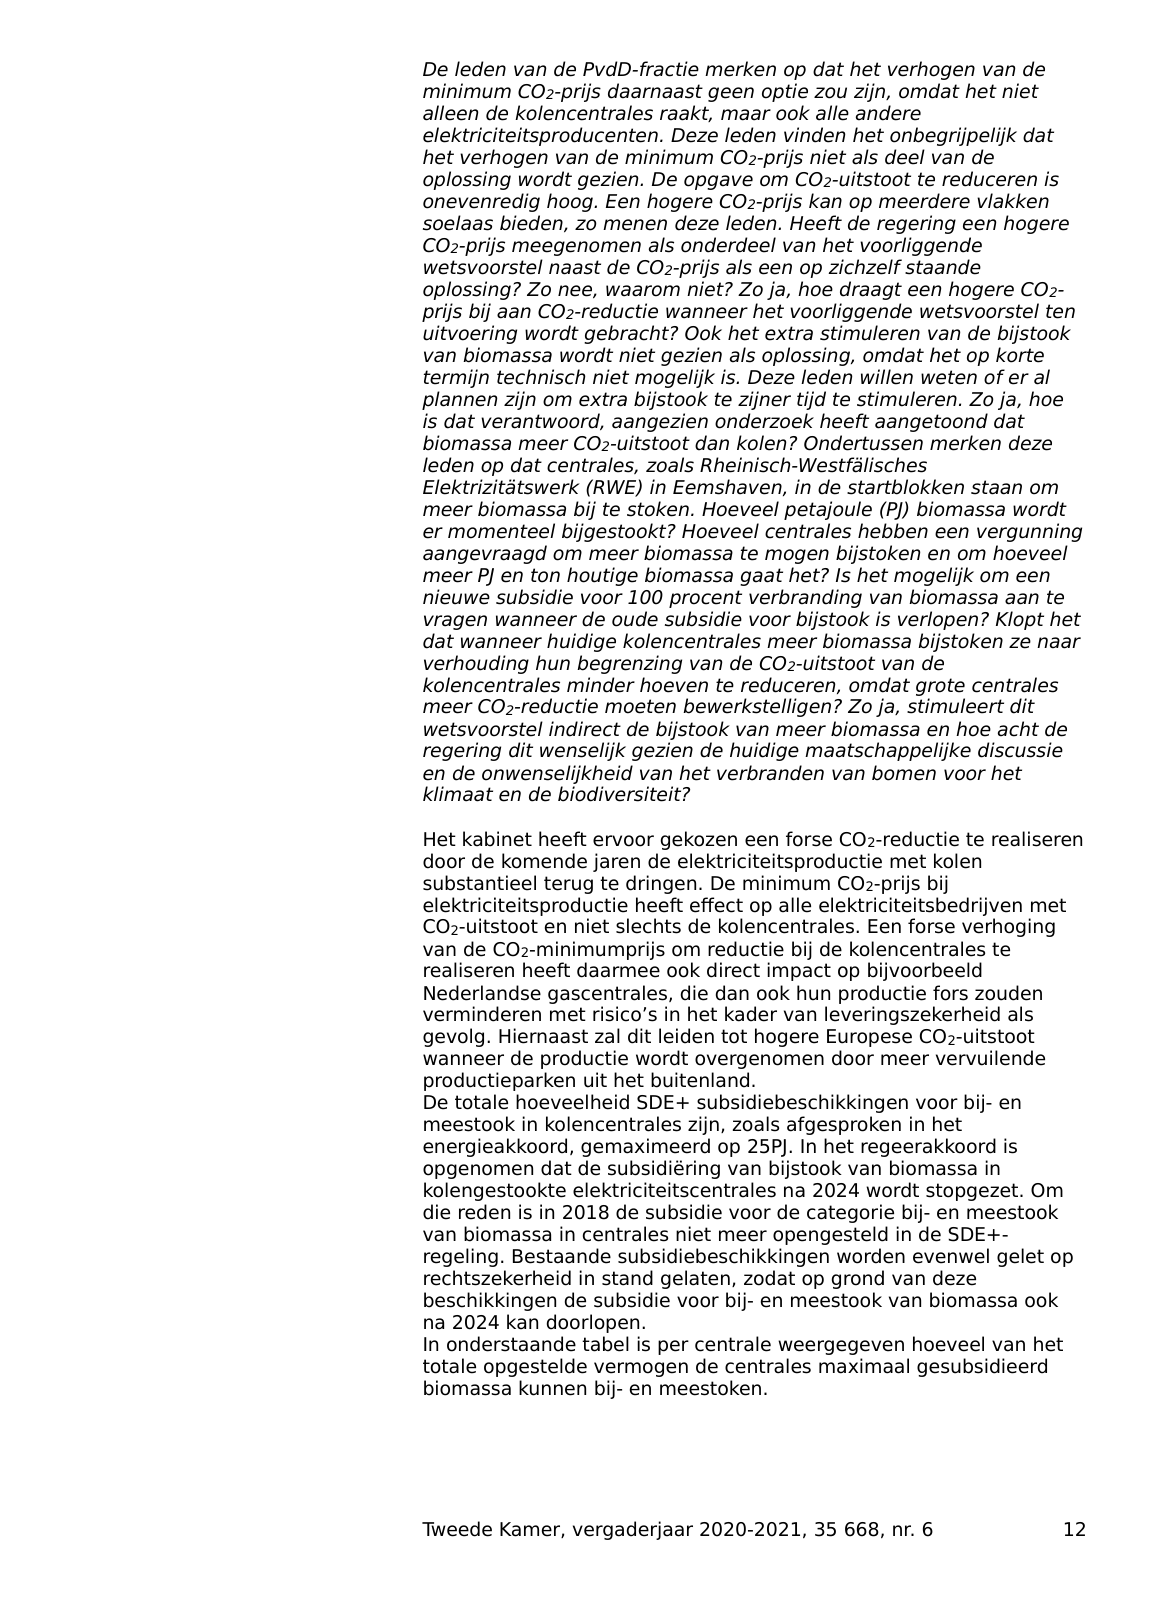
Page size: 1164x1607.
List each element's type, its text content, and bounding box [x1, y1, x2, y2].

text De totale hoeveelheid SDE+ subsidiebeschikkingen voor bij- en meestook in kolencentrales zijn, zoals afgesproken in het energieakkoord, gemaximeerd op 25PJ. In het regeerakkoord is opgenomen dat de subsidiëring van bijstook van biomassa in kolengestookte elektriciteitscentrales na 2024 wordt stopgezet. Om die reden is in 2018 de subsidie voor de categorie bij- en meestook van biomassa in centrales niet meer opengesteld in de SDE+-regeling. Bestaande subsidiebeschikkingen worden evenwel gelet op rechtszekerheid in stand gelaten, zodat op grond van deze beschikkingen de subsidie voor bij- en meestook van biomassa ook na 2024 kan doorlopen. [422, 1092, 1087, 1334]
text De leden van de PvdD-fractie merken op dat het verhogen van de minimum CO2-prijs daarnaast geen optie zou zijn, omdat het niet alleen de kolencentrales raakt, maar ook alle andere elektriciteitsproducenten. Deze leden vinden het onbegrijpelijk dat het verhogen van de minimum CO2-prijs niet als deel van de oplossing wordt gezien. De opgave om CO2-uitstoot te reduceren is onevenredig hoog. Een hogere CO2-prijs kan op meerdere vlakken soelaas bieden, zo menen deze leden. Heeft de regering een hogere CO2-prijs meegenomen als onderdeel van het voorliggende wetsvoorstel naast de CO2-prijs als een op zichzelf staande oplossing? Zo nee, waarom niet? Zo ja, hoe draagt een hogere CO2-prijs bij aan CO2-reductie wanneer het voorliggende wetsvoorstel ten uitvoering wordt gebracht? Ook het extra stimuleren van de bijstook van biomassa wordt niet gezien als oplossing, omdat het op korte termijn technisch niet mogelijk is. Deze leden willen weten of er al plannen zijn om extra bijstook te zijner tijd te stimuleren. Zo ja, hoe is dat verantwoord, aangezien onderzoek heeft aangetoond dat biomassa meer CO2-uitstoot dan kolen? Ondertussen merken deze leden op dat centrales, zoals Rheinisch-Westfälisches Elektrizitätswerk (RWE) in Eemshaven, in de startblokken staan om meer biomassa bij te stoken. Hoeveel petajoule (PJ) biomassa wordt er momenteel bijgestookt? Hoeveel centrales hebben een vergunning aangevraagd om meer biomassa te mogen bijstoken en om hoeveel meer PJ en ton houtige biomassa gaat het? Is het mogelijk om een nieuwe subsidie voor 100 procent verbranding van biomassa aan te vragen wanneer de oude subsidie voor bijstook is verlopen? Klopt het dat wanneer huidige kolencentrales meer biomassa bijstoken ze naar verhouding hun begrenzing van de CO2-uitstoot van de kolencentrales minder hoeven te reduceren, omdat grote centrales meer CO2-reductie moeten bewerkstelligen? Zo ja, stimuleert dit wetsvoorstel indirect de bijstook van meer biomassa en hoe acht de regering dit wenselijk gezien de huidige maatschappelijke discussie en de onwenselijkheid van het verbranden van bomen voor het klimaat en de biodiversiteit? [422, 59, 1087, 806]
text Het kabinet heeft ervoor gekozen een forse CO2-reductie te realiseren door de komende jaren de elektriciteitsproductie met kolen substantieel terug te dringen. De minimum CO2-prijs bij elektriciteitsproductie heeft effect op alle elektriciteitsbedrijven met CO2-uitstoot en niet slechts de kolencentrales. Een forse verhoging van de CO2-minimumprijs om reductie bij de kolencentrales te realiseren heeft daarmee ook direct impact op bijvoorbeeld Nederlandse gascentrales, die dan ook hun productie fors zouden verminderen met risico’s in het kader van leveringszekerheid als gevolg. Hiernaast zal dit leiden tot hogere Europese CO2-uitstoot wanneer de productie wordt overgenomen door meer vervuilende productieparken uit het buitenland. [422, 828, 1087, 1092]
text In onderstaande tabel is per centrale weergegeven hoeveel van het totale opgestelde vermogen de centrales maximaal gesubsidieerd biomassa kunnen bij- en meestoken. [422, 1334, 1087, 1400]
